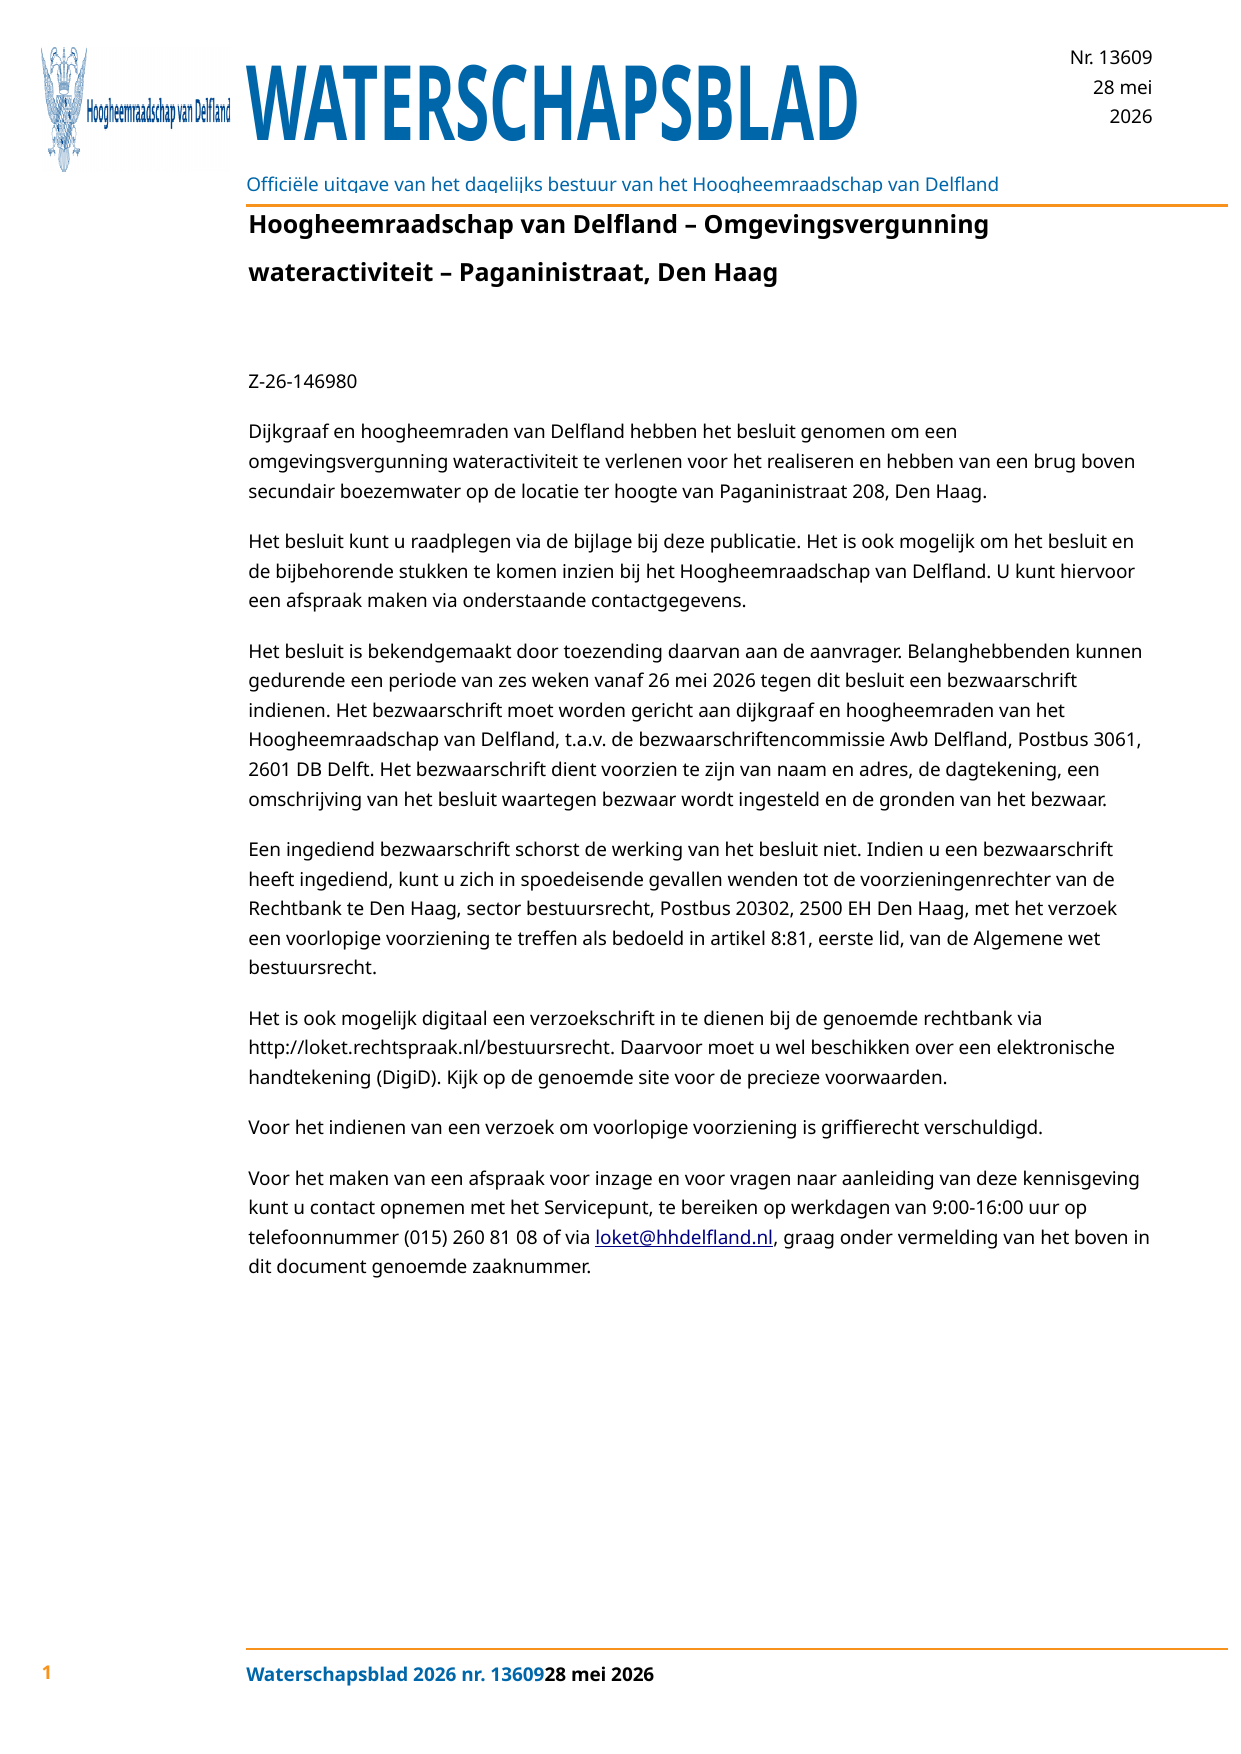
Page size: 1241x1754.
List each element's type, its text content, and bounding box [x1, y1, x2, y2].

text Dijkgraaf en hoogheemraden van Delfland hebben het besluit genomen om een omgevingsvergunning wateractiviteit te verlenen voor het realiseren en hebben van een brug boven secundair boezemwater op de locatie ter hoogte van Paganinistraat 208, Den Haag. [248, 419, 1152, 504]
text Z-26-146980 [248, 368, 1152, 394]
text Het besluit is bekendgemaakt door toezending daarvan aan de aanvrager. Belanghebbenden kunnen gedurende een periode van zes weken vanaf 26 mei 2026 tegen dit besluit een bezwaarschrift indienen. Het bezwaarschrift moet worden gericht aan dijkgraaf en hoogheemraden van het Hoogheemraadschap van Delfland, t.a.v. de bezwaarschriftencommissie Awb Delfland, Postbus 3061, 2601 DB Delft. Het bezwaarschrift dient voorzien te zijn van naam en adres, de dagtekening, een omschrijving van het besluit waartegen bezwaar wordt ingesteld en de gronden van het bezwaar. [248, 638, 1152, 812]
picture [41, 47, 231, 172]
text Voor het indienen van een verzoek om voorlopige voorziening is griffierecht verschuldigd. [248, 1114, 1152, 1140]
text Voor het maken van een afspraak voor inzage en voor vragen naar aanleiding van deze kennisgeving kunt u contact opnemen met het Servicepunt, te bereiken op werkdagen van 9:00-16:00 uur op telefoonnummer (015) 260 81 08 of via loket@hhdelfland.nl, graag onder vermelding van het boven in dit document genoemde zaaknummer. [248, 1165, 1152, 1279]
text Het is ook mogelijk digitaal een verzoekschrift in te dienen bij de genoemde rechtbank via http://loket.rechtspraak.nl/bestuursrecht. Daarvoor moet u wel beschikken over een elektronische handtekening (DigiD). Kijk op de genoemde site voor de precieze voorwaarden. [248, 1005, 1152, 1090]
text Een ingediend bezwaarschrift schorst de werking van het besluit niet. Indien u een bezwaarschrift heeft ingediend, kunt u zich in spoedeisende gevallen wenden tot de voorzieningenrechter van de Rechtbank te Den Haag, sector bestuursrecht, Postbus 20302, 2500 EH Den Haag, met het verzoek een voorlopige voorziening te treffen als bedoeld in artikel 8:81, eerste lid, van de Algemene wet bestuursrecht. [248, 836, 1152, 980]
text Het besluit kunt u raadplegen via de bijlage bij deze publicatie. Het is ook mogelijk om het besluit en de bijbehorende stukken te komen inzien bij het Hoogheemraadschap van Delfland. U kunt hiervoor een afspraak maken via onderstaande contactgegevens. [248, 528, 1152, 613]
text Hoogheemraadschap van Delfland – Omgevingsvergunning wateractiviteit – Paganinistraat, Den Haag [248, 207, 1152, 288]
